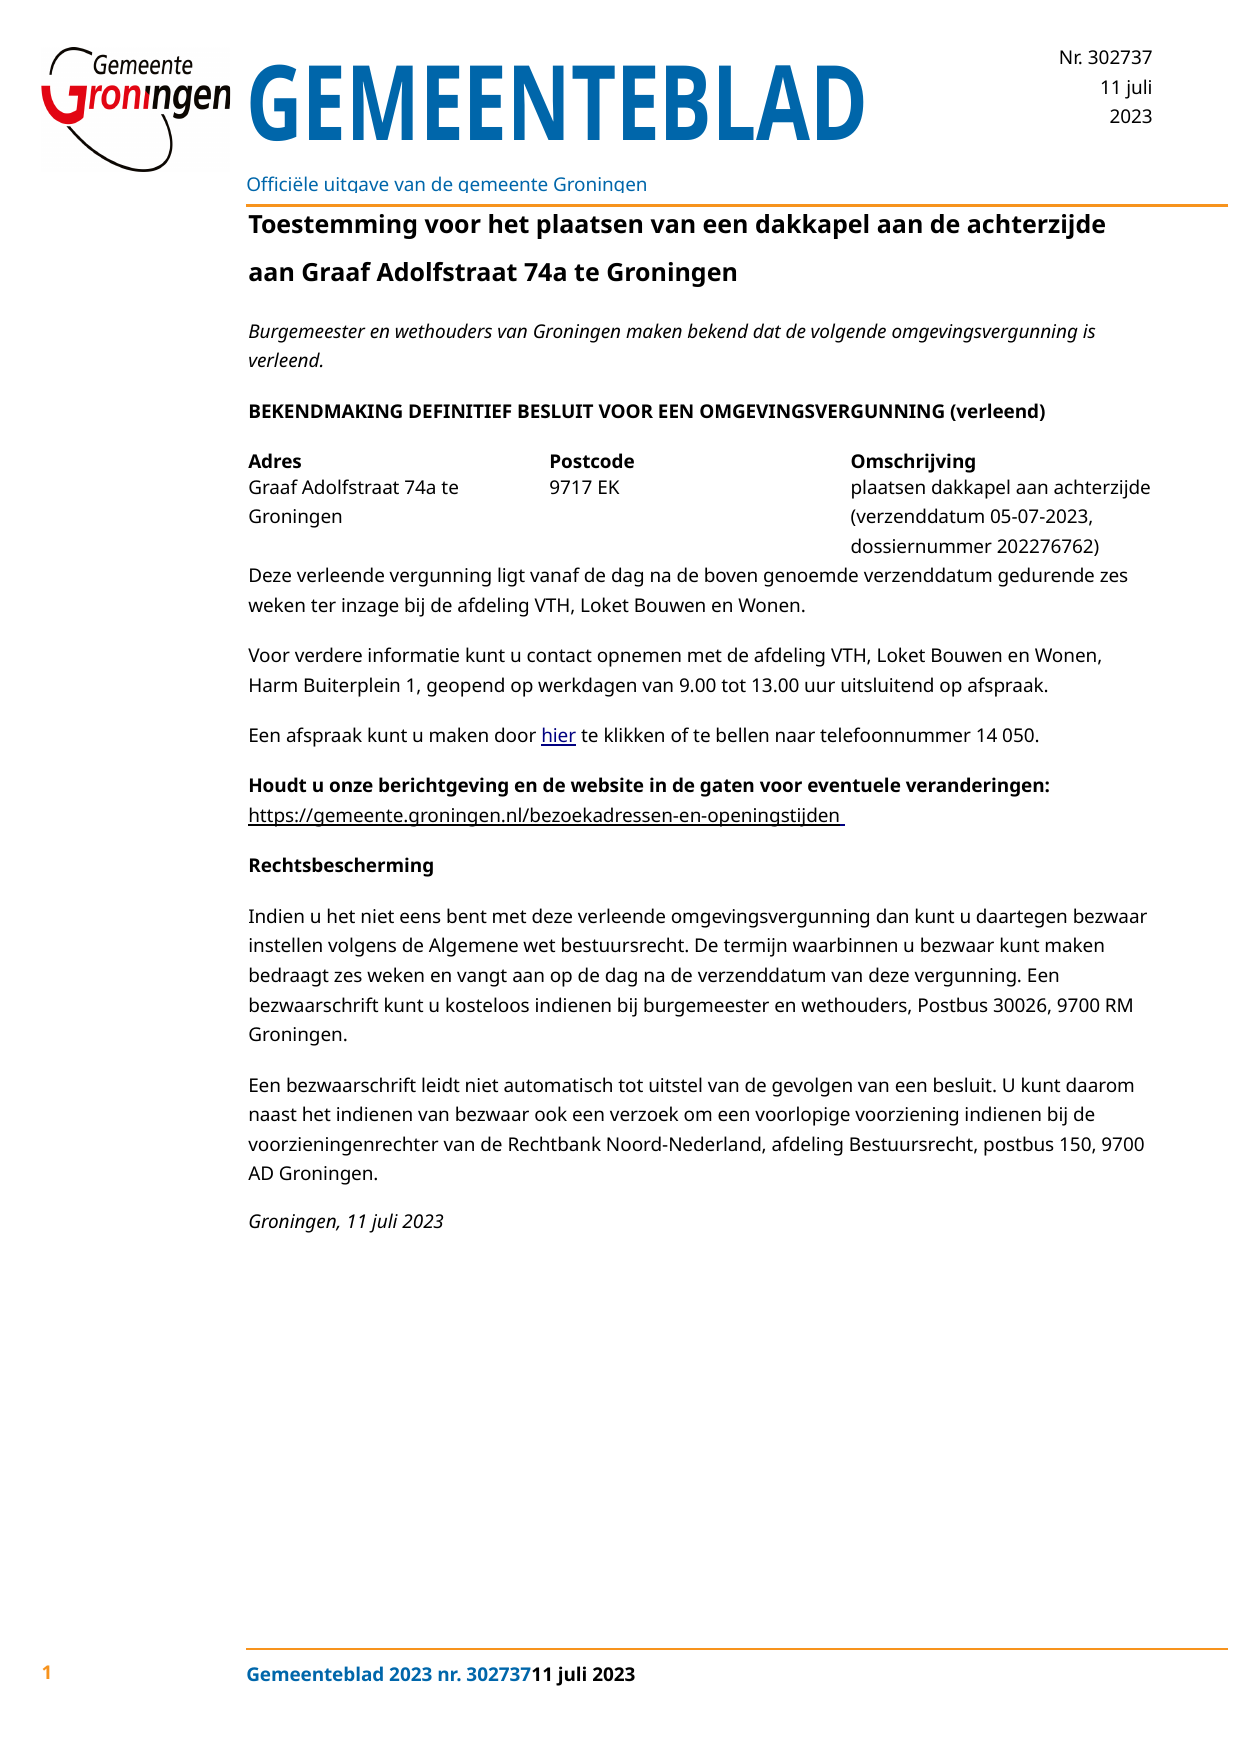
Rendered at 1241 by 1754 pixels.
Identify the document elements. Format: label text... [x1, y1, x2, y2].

table_cell Graaf Adolfstraat 74a te Groningen [248, 474, 549, 559]
text BEKENDMAKING DEFINITIEF BESLUIT VOOR EEN OMGEVINGSVERGUNNING (verleend) [248, 398, 1152, 424]
text Deze verleende vergunning ligt vanaf de dag na de boven genoemde verzenddatum gedurende zes weken ter inzage bij de afdeling VTH, Loket Bouwen en Wonen. [248, 562, 1152, 618]
text Een bezwaarschrift leidt niet automatisch tot uitstel van de gevolgen van een besluit. U kunt daarom naast het indienen van bezwaar ook een verzoek om een voorlopige voorziening indienen bij de voorzieningenrechter van de Rechtbank Noord-Nederland, afdeling Bestuursrecht, postbus 150, 9700 AD Groningen. [248, 1072, 1152, 1186]
table_header Postcode [549, 449, 850, 474]
table_header Omschrijving [850, 449, 1152, 474]
text Indien u het niet eens bent met deze verleende omgevingsvergunning dan kunt u daartegen bezwaar instellen volgens de Algemene wet bestuursrecht. De termijn waarbinnen u bezwaar kunt maken bedraagt zes weken en vangt aan op de dag na de verzenddatum van deze vergunning. Een bezwaarschrift kunt u kosteloos indienen bij burgemeester en wethouders, Postbus 30026, 9700 RM Groningen. [248, 903, 1152, 1047]
text Toestemming voor het plaatsen van een dakkapel aan de achterzijde aan Graaf Adolfstraat 74a te Groningen [248, 207, 1152, 288]
text Een afspraak kunt u maken door hier te klikken of te bellen naar telefoonnummer 14 050. [248, 722, 1152, 748]
table_cell plaatsen dakkapel aan achterzijde (verzenddatum 05-07-2023, dossiernummer 202276762) [850, 474, 1152, 559]
text Groningen, 11 juli 2023 [248, 1208, 1152, 1234]
picture [41, 47, 231, 172]
text Houdt u onze berichtgeving en de website in de gaten voor eventuele veranderingen: https://gemeente.groningen.nl/bezoekadressen-en-openingstijden [248, 773, 1152, 828]
text Rechtsbescherming [248, 853, 1152, 878]
table_cell 9717 EK [549, 474, 850, 559]
text Voor verdere informatie kunt u contact opnemen met de afdeling VTH, Loket Bouwen en Wonen, Harm Buiterplein 1, geopend op werkdagen van 9.00 tot 13.00 uur uitsluitend op afspraak. [248, 642, 1152, 698]
text Burgemeester en wethouders van Groningen maken bekend dat de volgende omgevingsvergunning is verleend. [248, 318, 1152, 373]
table_header Adres [248, 449, 549, 474]
